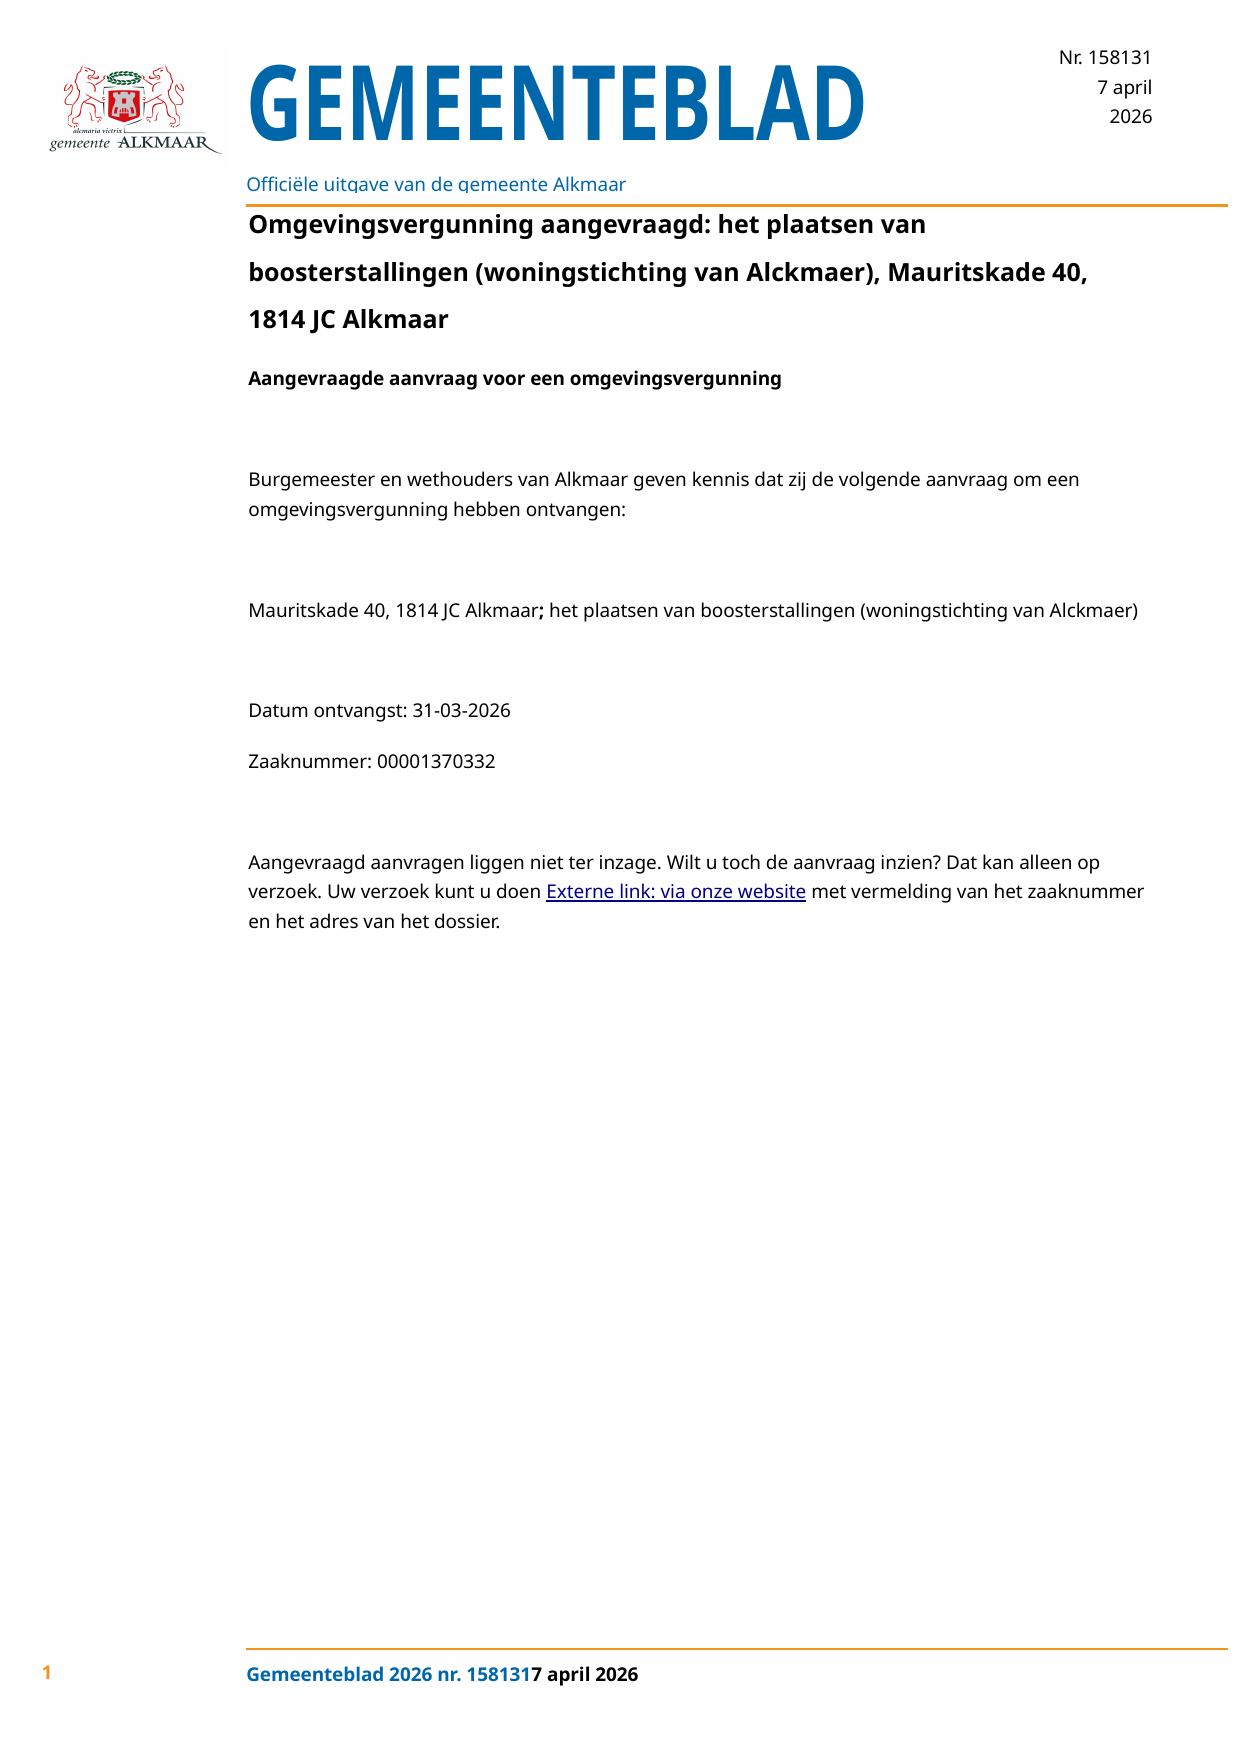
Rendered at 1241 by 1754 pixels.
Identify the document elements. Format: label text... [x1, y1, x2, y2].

text Aangevraagd aanvragen liggen niet ter inzage. Wilt u toch de aanvraag inzien? Dat kan alleen op verzoek. Uw verzoek kunt u doen Externe link: via onze website met vermelding van het zaaknummer en het adres van het dossier. [248, 849, 1152, 934]
text Aangevraagde aanvraag voor een omgevingsvergunning [248, 366, 1152, 391]
text Datum ontvangst: 31-03-2026 [248, 698, 1152, 723]
picture [41, 47, 231, 172]
text Omgevingsvergunning aangevraagd: het plaatsen van boosterstallingen (woningstichting van Alckmaer), Mauritskade 40, 1814 JC Alkmaar [248, 207, 1152, 336]
text Burgemeester en wethouders van Alkmaar geven kennis dat zij de volgende aanvraag om een omgevingsvergunning hebben ontvangen: [248, 466, 1152, 522]
text Mauritskade 40, 1814 JC Alkmaar; het plaatsen van boosterstallingen (woningstichting van Alckmaer) [248, 597, 1152, 622]
text Zaaknummer: 00001370332 [248, 748, 1152, 774]
